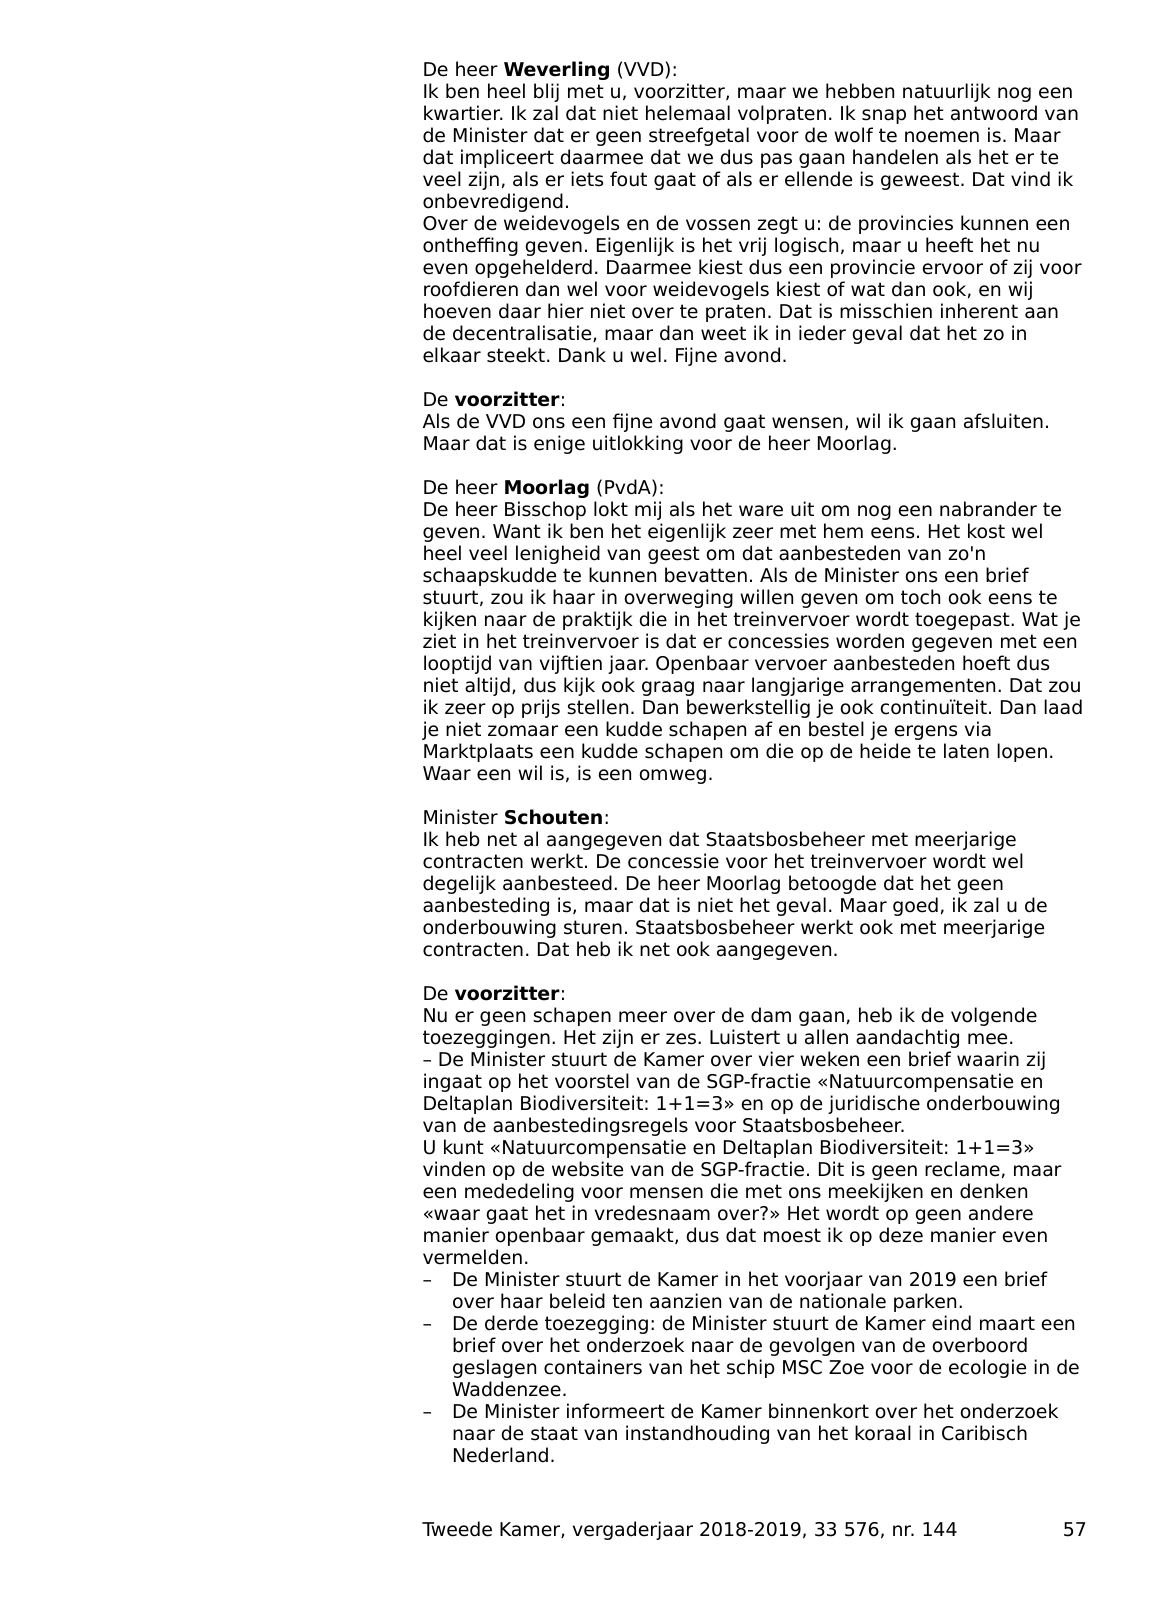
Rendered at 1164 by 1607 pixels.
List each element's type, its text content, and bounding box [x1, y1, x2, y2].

text Als de VVD ons een fijne avond gaat wensen, wil ik gaan afsluiten. Maar dat is enige uitlokking voor de heer Moorlag. [422, 411, 1087, 455]
text Ik ben heel blij met u, voorzitter, maar we hebben natuurlijk nog een kwartier. Ik zal dat niet helemaal volpraten. Ik snap het antwoord van de Minister dat er geen streefgetal voor de wolf te noemen is. Maar dat impliceert daarmee dat we dus pas gaan handelen als het er te veel zijn, als er iets fout gaat of als er ellende is geweest. Dat vind ik onbevredigend. [422, 81, 1087, 213]
text Minister Schouten: [422, 807, 1087, 829]
text Ik heb net al aangegeven dat Staatsbosbeheer met meerjarige contracten werkt. De concessie voor het treinvervoer wordt wel degelijk aanbesteed. De heer Moorlag betoogde dat het geen aanbesteding is, maar dat is niet het geval. Maar goed, ik zal u de onderbouwing sturen. Staatsbosbeheer werkt ook met meerjarige contracten. Dat heb ik net ook aangegeven. [422, 829, 1087, 961]
text – De derde toezegging: de Minister stuurt de Kamer eind maart een brief over het onderzoek naar de gevolgen van de overboord geslagen containers van het schip MSC Zoe voor de ecologie in de Waddenzee. [422, 1313, 1087, 1401]
text Over de weidevogels en de vossen zegt u: de provincies kunnen een ontheffing geven. Eigenlijk is het vrij logisch, maar u heeft het nu even opgehelderd. Daarmee kiest dus een provincie ervoor of zij voor roofdieren dan wel voor weidevogels kiest of wat dan ook, en wij hoeven daar hier niet over te praten. Dat is misschien inherent aan de decentralisatie, maar dan weet ik in ieder geval dat het zo in elkaar steekt. Dank u wel. Fijne avond. [422, 213, 1087, 367]
text De voorzitter: [422, 983, 1087, 1005]
text De heer Bisschop lokt mij als het ware uit om nog een nabrander te geven. Want ik ben het eigenlijk zeer met hem eens. Het kost wel heel veel lenigheid van geest om dat aanbesteden van zo'n schaapskudde te kunnen bevatten. Als de Minister ons een brief stuurt, zou ik haar in overweging willen geven om toch ook eens te kijken naar de praktijk die in het treinvervoer wordt toegepast. Wat je ziet in het treinvervoer is dat er concessies worden gegeven met een looptijd van vijftien jaar. Openbaar vervoer aanbesteden hoeft dus niet altijd, dus kijk ook graag naar langjarige arrangementen. Dat zou ik zeer op prijs stellen. Dan bewerkstellig je ook continuïteit. Dan laad je niet zomaar een kudde schapen af en bestel je ergens via Marktplaats een kudde schapen om die op de heide te laten lopen. Waar een wil is, is een omweg. [422, 499, 1087, 785]
text De heer Weverling (VVD): [422, 59, 1087, 81]
text De heer Moorlag (PvdA): [422, 477, 1087, 499]
text – De Minister stuurt de Kamer over vier weken een brief waarin zij ingaat op het voorstel van de SGP-fractie «Natuurcompensatie en Deltaplan Biodiversiteit: 1+1=3» en op de juridische onderbouwing van de aanbestedingsregels voor Staatsbosbeheer. [422, 1049, 1087, 1137]
text De voorzitter: [422, 389, 1087, 411]
text U kunt «Natuurcompensatie en Deltaplan Biodiversiteit: 1+1=3» vinden op de website van de SGP-fractie. Dit is geen reclame, maar een mededeling voor mensen die met ons meekijken en denken «waar gaat het in vredesnaam over?» Het wordt op geen andere manier openbaar gemaakt, dus dat moest ik op deze manier even vermelden. [422, 1137, 1087, 1269]
text – De Minister stuurt de Kamer in het voorjaar van 2019 een brief over haar beleid ten aanzien van de nationale parken. [422, 1269, 1087, 1313]
text – De Minister informeert de Kamer binnenkort over het onderzoek naar de staat van instandhouding van het koraal in Caribisch Nederland. [422, 1401, 1087, 1467]
text Nu er geen schapen meer over de dam gaan, heb ik de volgende toezeggingen. Het zijn er zes. Luistert u allen aandachtig mee. [422, 1005, 1087, 1049]
